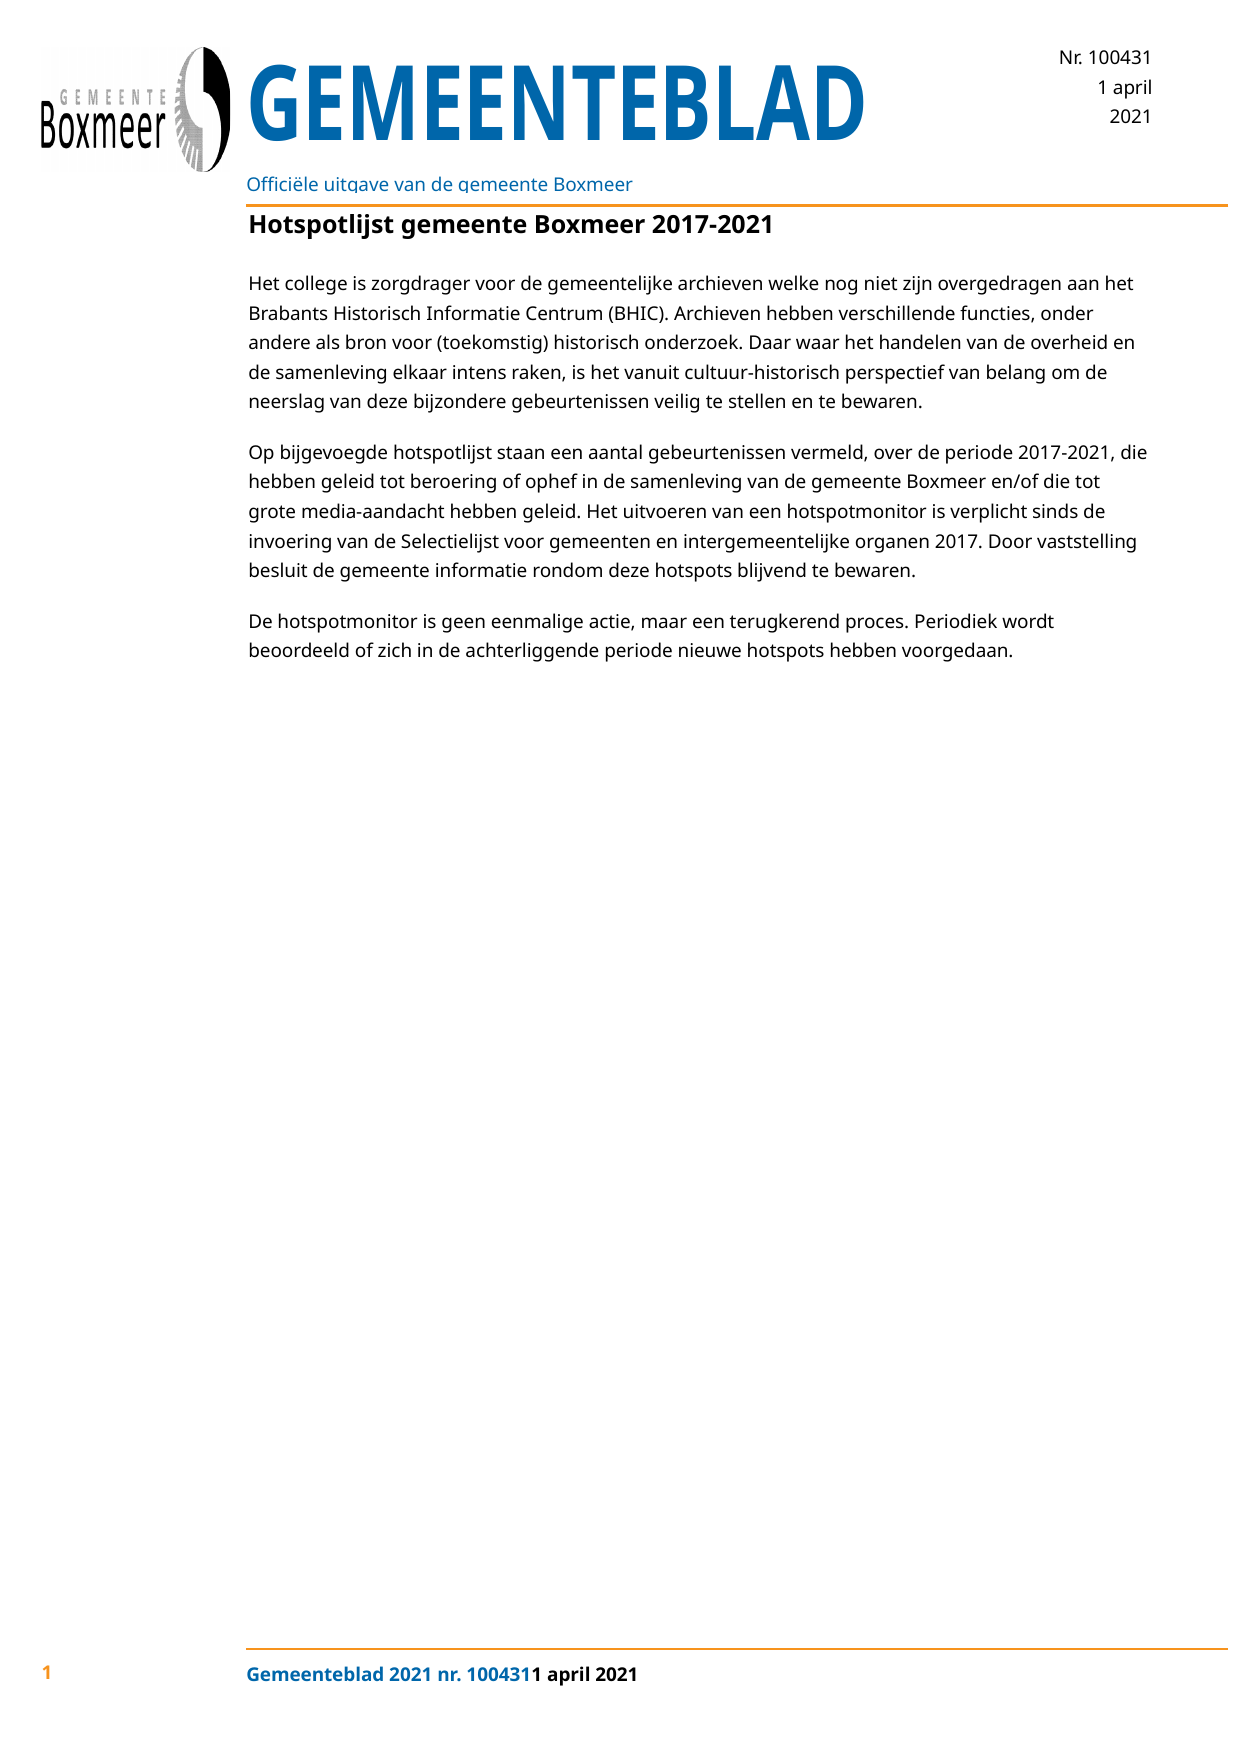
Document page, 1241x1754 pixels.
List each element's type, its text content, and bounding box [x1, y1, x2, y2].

picture [41, 47, 231, 172]
text De hotspotmonitor is geen eenmalige actie, maar een terugkerend proces. Periodiek wordt beoordeeld of zich in de achterliggende periode nieuwe hotspots hebben voorgedaan. [248, 608, 1152, 663]
text Hotspotlijst gemeente Boxmeer 2017-2021 [248, 207, 1152, 241]
text Het college is zorgdrager voor de gemeentelijke archieven welke nog niet zijn overgedragen aan het Brabants Historisch Informatie Centrum (BHIC). Archieven hebben verschillende functies, onder andere als bron voor (toekomstig) historisch onderzoek. Daar waar het handelen van de overheid en de samenleving elkaar intens raken, is het vanuit cultuur-historisch perspectief van belang om de neerslag van deze bijzondere gebeurtenissen veilig te stellen en te bewaren. [248, 270, 1152, 414]
text Op bijgevoegde hotspotlijst staan een aantal gebeurtenissen vermeld, over de periode 2017-2021, die hebben geleid tot beroering of ophef in de samenleving van de gemeente Boxmeer en/of die tot grote media-aandacht hebben geleid. Het uitvoeren van een hotspotmonitor is verplicht sinds de invoering van de Selectielijst voor gemeenten en intergemeentelijke organen 2017. Door vaststelling besluit de gemeente informatie rondom deze hotspots blijvend te bewaren. [248, 439, 1152, 583]
